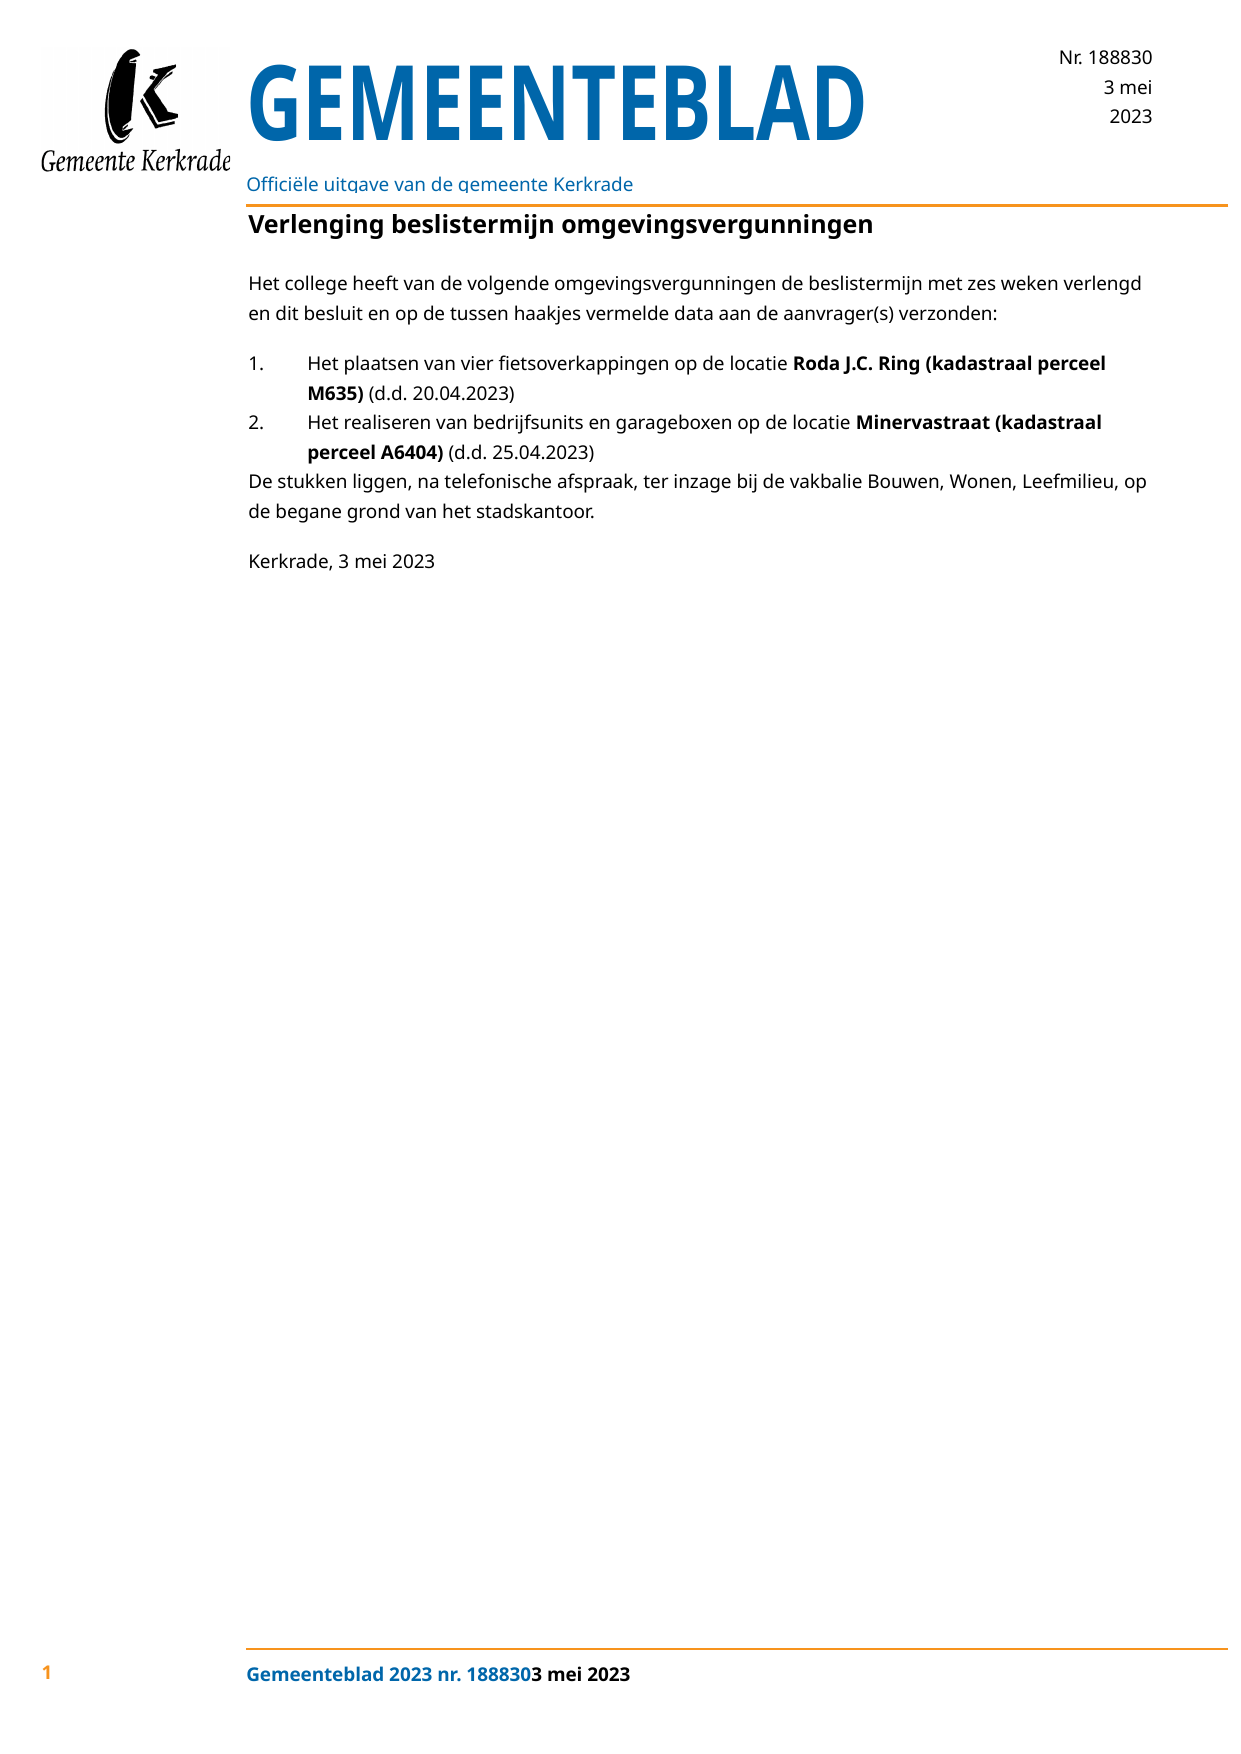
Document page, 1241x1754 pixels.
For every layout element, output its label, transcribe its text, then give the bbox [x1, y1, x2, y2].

picture [41, 47, 231, 172]
list Het realiseren van bedrijfsunits en garageboxen op de locatie Minervastraat (kadastraal perceel A6404) (d.d. 25.04.2023) [248, 409, 1152, 465]
text Het college heeft van de volgende omgevingsvergunningen de beslistermijn met zes weken verlengd en dit besluit en op de tussen haakjes vermelde data aan de aanvrager(s) verzonden: [248, 270, 1152, 326]
text Kerkrade, 3 mei 2023 [248, 549, 1152, 574]
list Het plaatsen van vier fietsoverkappingen op de locatie Roda J.C. Ring (kadastraal perceel M635) (d.d. 20.04.2023) [248, 350, 1152, 406]
text De stukken liggen, na telefonische afspraak, ter inzage bij de vakbalie Bouwen, Wonen, Leefmilieu, op de begane grond van het stadskantoor. [248, 469, 1152, 524]
text Verlenging beslistermijn omgevingsvergunningen [248, 207, 1152, 241]
